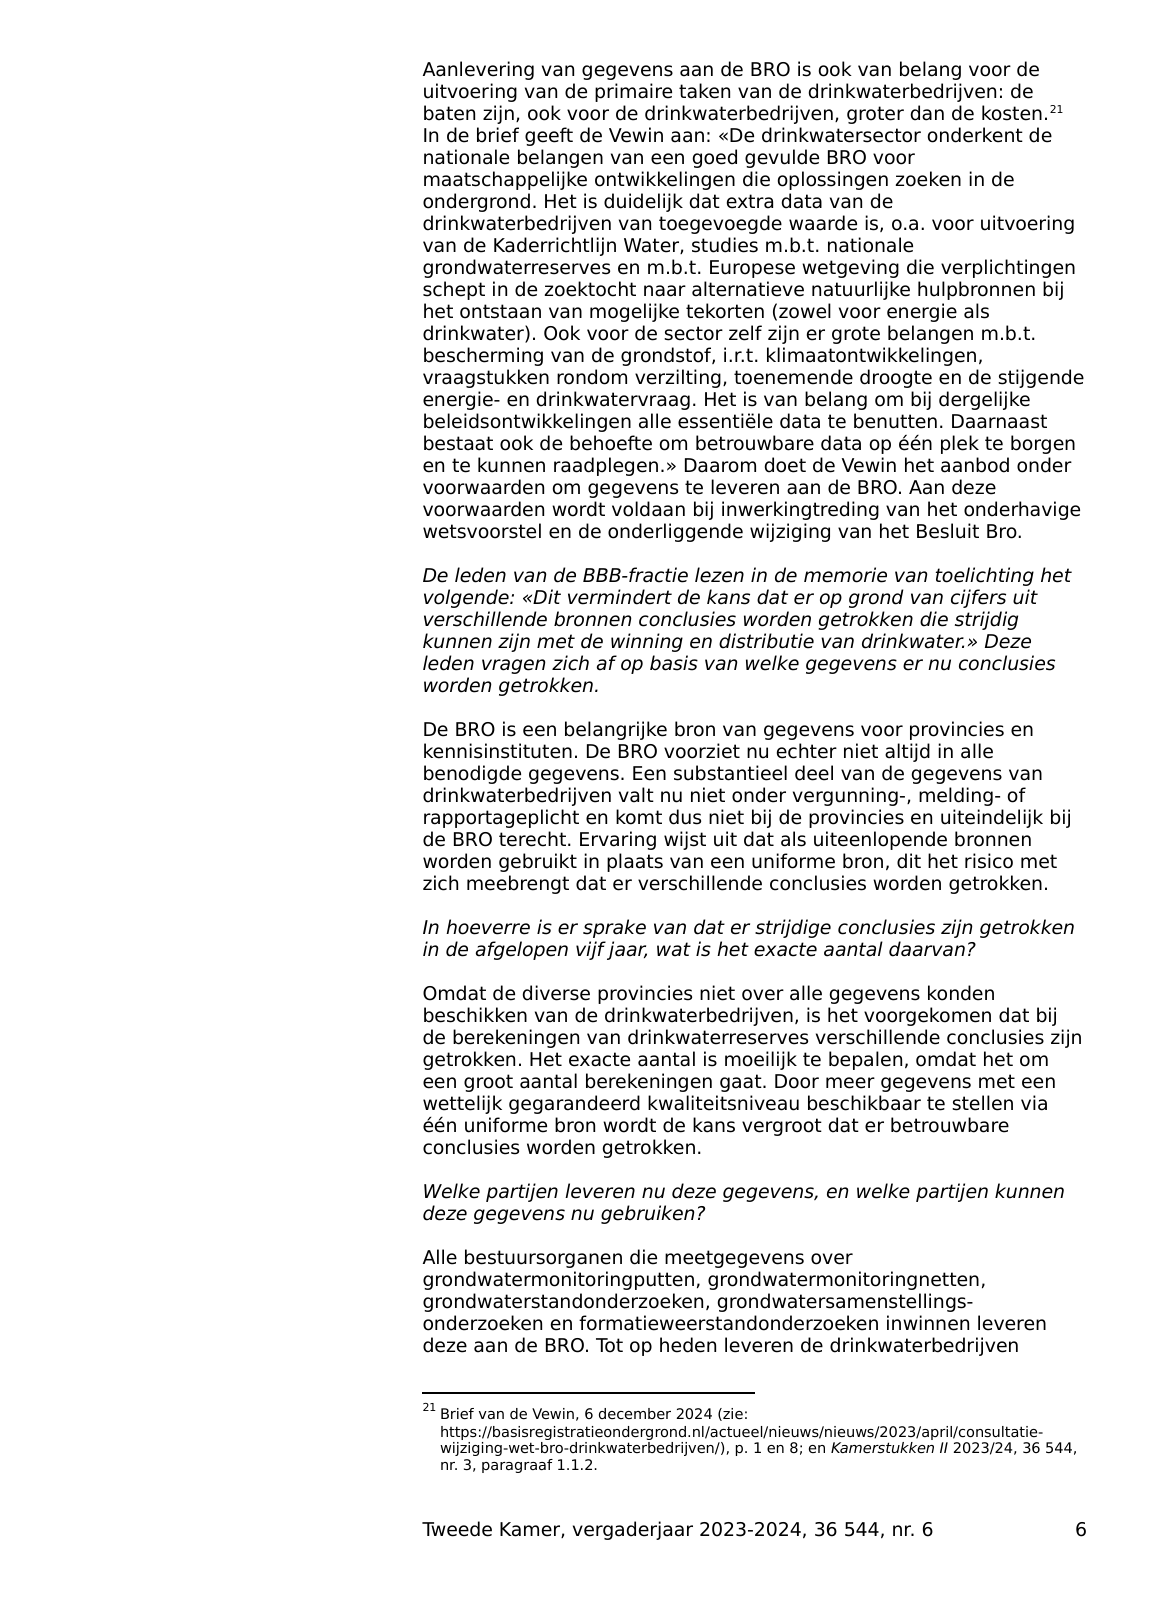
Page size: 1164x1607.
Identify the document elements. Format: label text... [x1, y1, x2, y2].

text Alle bestuursorganen die meetgegevens over grondwatermonitoringputten, grondwatermonitoringnetten, grondwaterstandonderzoeken, grondwatersamenstellings-onderzoeken en formatieweerstandonderzoeken inwinnen leveren deze aan de BRO. Tot op heden leveren de drinkwaterbedrijven [422, 1247, 1087, 1357]
text De leden van de BBB-fractie lezen in de memorie van toelichting het volgende: «Dit vermindert de kans dat er op grond van cijfers uit verschillende bronnen conclusies worden getrokken die strijdig kunnen zijn met de winning en distributie van drinkwater.» Deze leden vragen zich af op basis van welke gegevens er nu conclusies worden getrokken. [422, 565, 1087, 697]
text Welke partijen leveren nu deze gegevens, en welke partijen kunnen deze gegevens nu gebruiken? [422, 1181, 1087, 1225]
text Aanlevering van gegevens aan de BRO is ook van belang voor de uitvoering van de primaire taken van de drinkwaterbedrijven: de baten zijn, ook voor de drinkwaterbedrijven, groter dan de kosten. [422, 59, 1087, 125]
text In hoeverre is er sprake van dat er strijdige conclusies zijn getrokken in de afgelopen vijf jaar, wat is het exacte aantal daarvan? [422, 917, 1087, 961]
text Brief van de Vewin, 6 december 2024 (zie: https://basisregistratieondergrond.nl/actueel/nieuws/nieuws/2023/april/consultatie-wijziging-wet-bro-drinkwaterbedrijven/), p. 1 en 8; en Kamerstukken II 2023/24, 36 544, nr. 3, paragraaf 1.1.2. [422, 1402, 1087, 1474]
text De BRO is een belangrijke bron van gegevens voor provincies en kennisinstituten. De BRO voorziet nu echter niet altijd in alle benodigde gegevens. Een substantieel deel van de gegevens van drinkwaterbedrijven valt nu niet onder vergunning-, melding- of rapportageplicht en komt dus niet bij de provincies en uiteindelijk bij de BRO terecht. Ervaring wijst uit dat als uiteenlopende bronnen worden gebruikt in plaats van een uniforme bron, dit het risico met zich meebrengt dat er verschillende conclusies worden getrokken. [422, 719, 1087, 895]
text In de brief geeft de Vewin aan: «De drinkwatersector onderkent de nationale belangen van een goed gevulde BRO voor maatschappelijke ontwikkelingen die oplossingen zoeken in de ondergrond. Het is duidelijk dat extra data van de drinkwaterbedrijven van toegevoegde waarde is, o.a. voor uitvoering van de Kaderrichtlijn Water, studies m.b.t. nationale grondwaterreserves en m.b.t. Europese wetgeving die verplichtingen schept in de zoektocht naar alternatieve natuurlijke hulpbronnen bij het ontstaan van mogelijke tekorten (zowel voor energie als drinkwater). Ook voor de sector zelf zijn er grote belangen m.b.t. bescherming van de grondstof, i.r.t. klimaatontwikkelingen, vraagstukken rondom verzilting, toenemende droogte en de stijgende energie- en drinkwatervraag. Het is van belang om bij dergelijke beleidsontwikkelingen alle essentiële data te benutten. Daarnaast bestaat ook de behoefte om betrouwbare data op één plek te borgen en te kunnen raadplegen.» Daarom doet de Vewin het aanbod onder voorwaarden om gegevens te leveren aan de BRO. Aan deze voorwaarden wordt voldaan bij inwerkingtreding van het onderhavige wetsvoorstel en de onderliggende wijziging van het Besluit Bro. [422, 125, 1087, 543]
text Omdat de diverse provincies niet over alle gegevens konden beschikken van de drinkwaterbedrijven, is het voorgekomen dat bij de berekeningen van drinkwaterreserves verschillende conclusies zijn getrokken. Het exacte aantal is moeilijk te bepalen, omdat het om een groot aantal berekeningen gaat. Door meer gegevens met een wettelijk gegarandeerd kwaliteitsniveau beschikbaar te stellen via één uniforme bron wordt de kans vergroot dat er betrouwbare conclusies worden getrokken. [422, 983, 1087, 1159]
